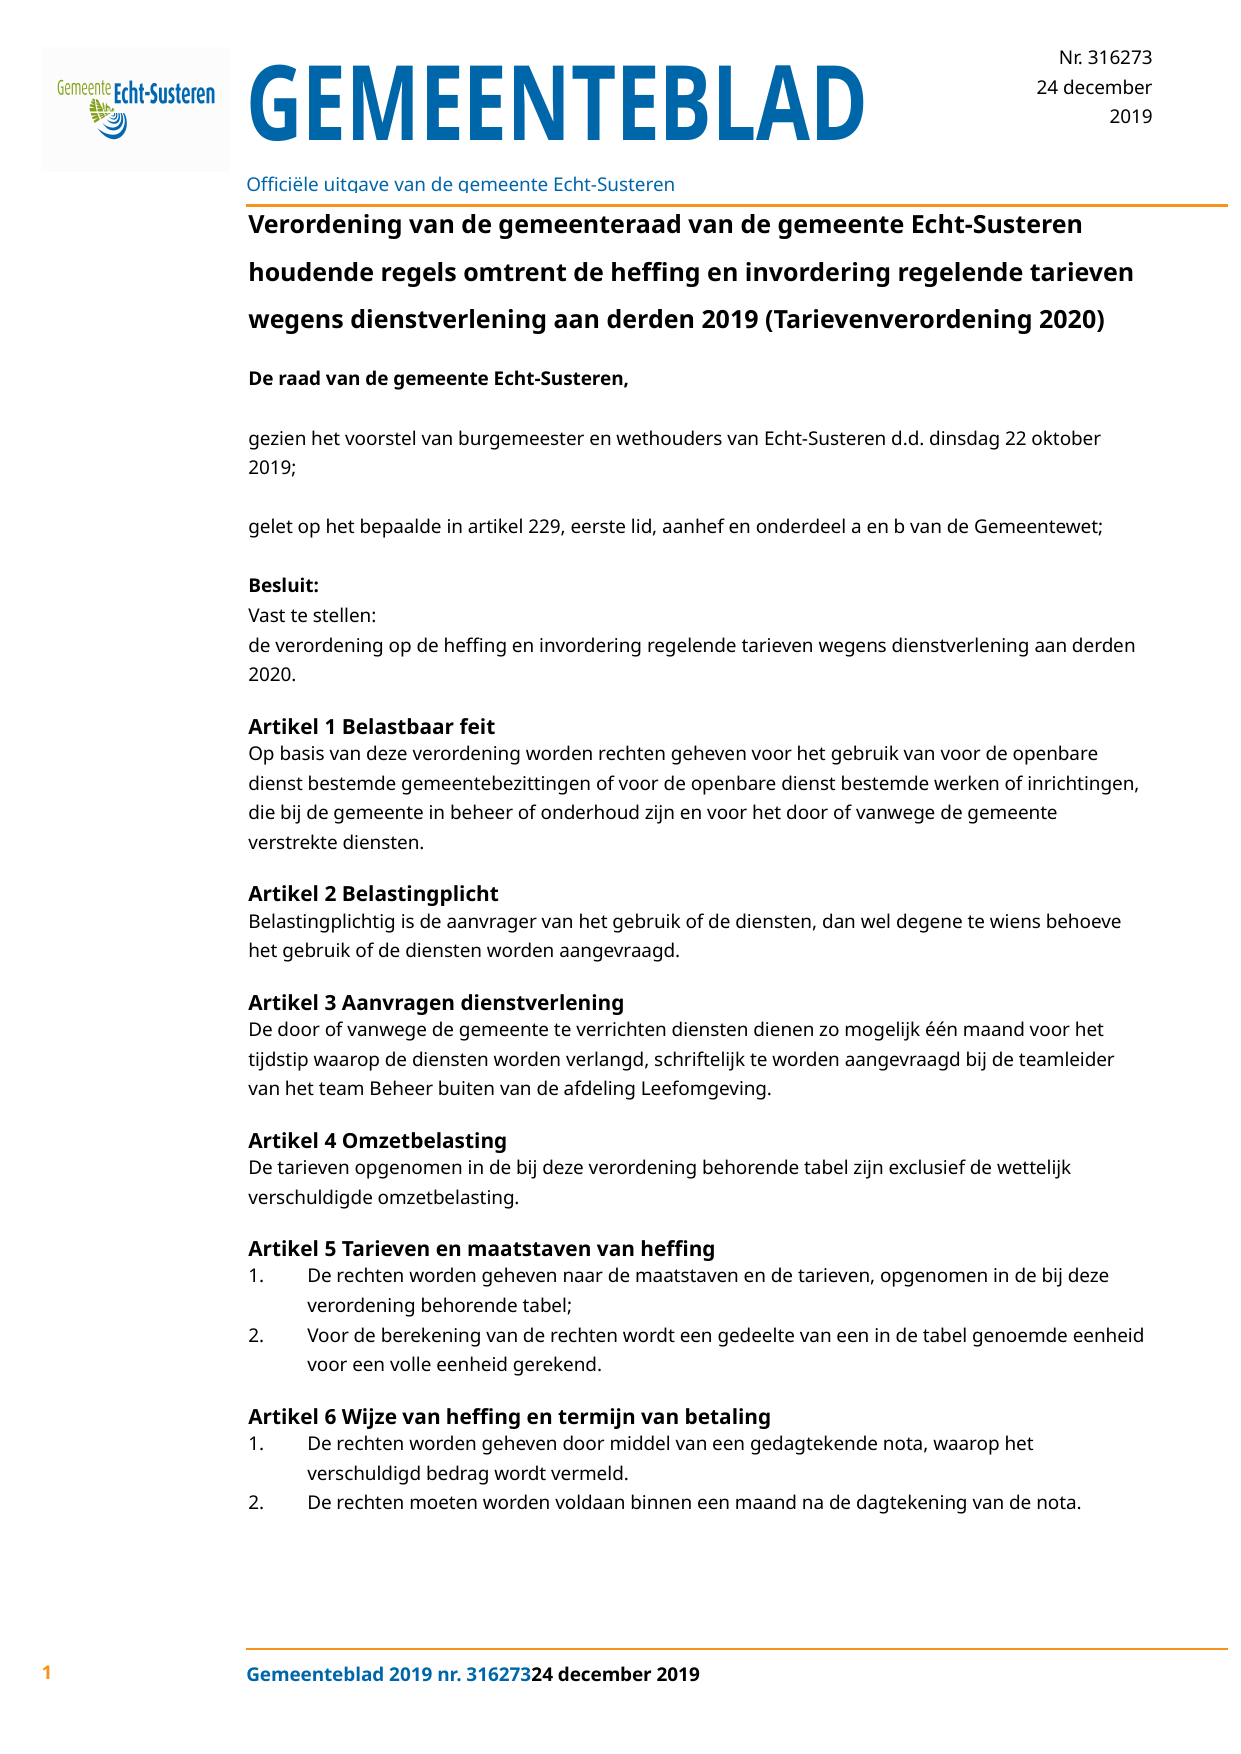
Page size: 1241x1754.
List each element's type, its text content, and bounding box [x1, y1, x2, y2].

text Artikel 4 Omzetbelasting [248, 1126, 1152, 1154]
text Op basis van deze verordening worden rechten geheven voor het gebruik van voor de openbare dienst bestemde gemeentebezittingen of voor de openbare dienst bestemde werken of inrichtingen, die bij de gemeente in beheer of onderhoud zijn en voor het door of vanwege de gemeente verstrekte diensten. [248, 740, 1152, 855]
text gelet op het bepaalde in artikel 229, eerste lid, aanhef en onderdeel a en b van de Gemeentewet; [248, 513, 1152, 539]
text De raad van de gemeente Echt-Susteren, [248, 366, 1152, 391]
text Artikel 1 Belastbaar feit [248, 712, 1152, 740]
list Voor de berekening van de rechten wordt een gedeelte van een in de tabel genoemde eenheid voor een volle eenheid gerekend. [248, 1322, 1152, 1377]
text Artikel 3 Aanvragen dienstverlening [248, 988, 1152, 1016]
text Belastingplichtig is de aanvrager van het gebruik of de diensten, dan wel degene te wiens behoeve het gebruik of de diensten worden aangevraagd. [248, 908, 1152, 963]
text Vast te stellen: [248, 602, 1152, 628]
text Artikel 2 Belastingplicht [248, 879, 1152, 908]
picture [41, 47, 231, 172]
list De rechten worden geheven naar de maatstaven en de tarieven, opgenomen in de bij deze verordening behorende tabel; [248, 1263, 1152, 1318]
list De rechten worden geheven door middel van een gedagtekende nota, waarop het verschuldigd bedrag wordt vermeld. [248, 1430, 1152, 1486]
text Artikel 6 Wijze van heffing en termijn van betaling [248, 1402, 1152, 1430]
text de verordening op de heffing en invordering regelende tarieven wegens dienstverlening aan derden 2020. [248, 632, 1152, 687]
text Verordening van de gemeenteraad van de gemeente Echt-Susteren houdende regels omtrent de heffing en invordering regelende tarieven wegens dienstverlening aan derden 2019 (Tarievenverordening 2020) [248, 207, 1152, 336]
text Besluit: [248, 573, 1152, 598]
text De door of vanwege de gemeente te verrichten diensten dienen zo mogelijk één maand voor het tijdstip waarop de diensten worden verlangd, schriftelijk te worden aangevraagd bij de teamleider van het team Beheer buiten van de afdeling Leefomgeving. [248, 1016, 1152, 1101]
text Artikel 5 Tarieven en maatstaven van heffing [248, 1234, 1152, 1263]
text De tarieven opgenomen in de bij deze verordening behorende tabel zijn exclusief de wettelijk verschuldigde omzetbelasting. [248, 1154, 1152, 1209]
text gezien het voorstel van burgemeester en wethouders van Echt-Susteren d.d. dinsdag 22 oktober 2019; [248, 425, 1152, 480]
list De rechten moeten worden voldaan binnen een maand na de dagtekening van de nota. [248, 1489, 1152, 1515]
